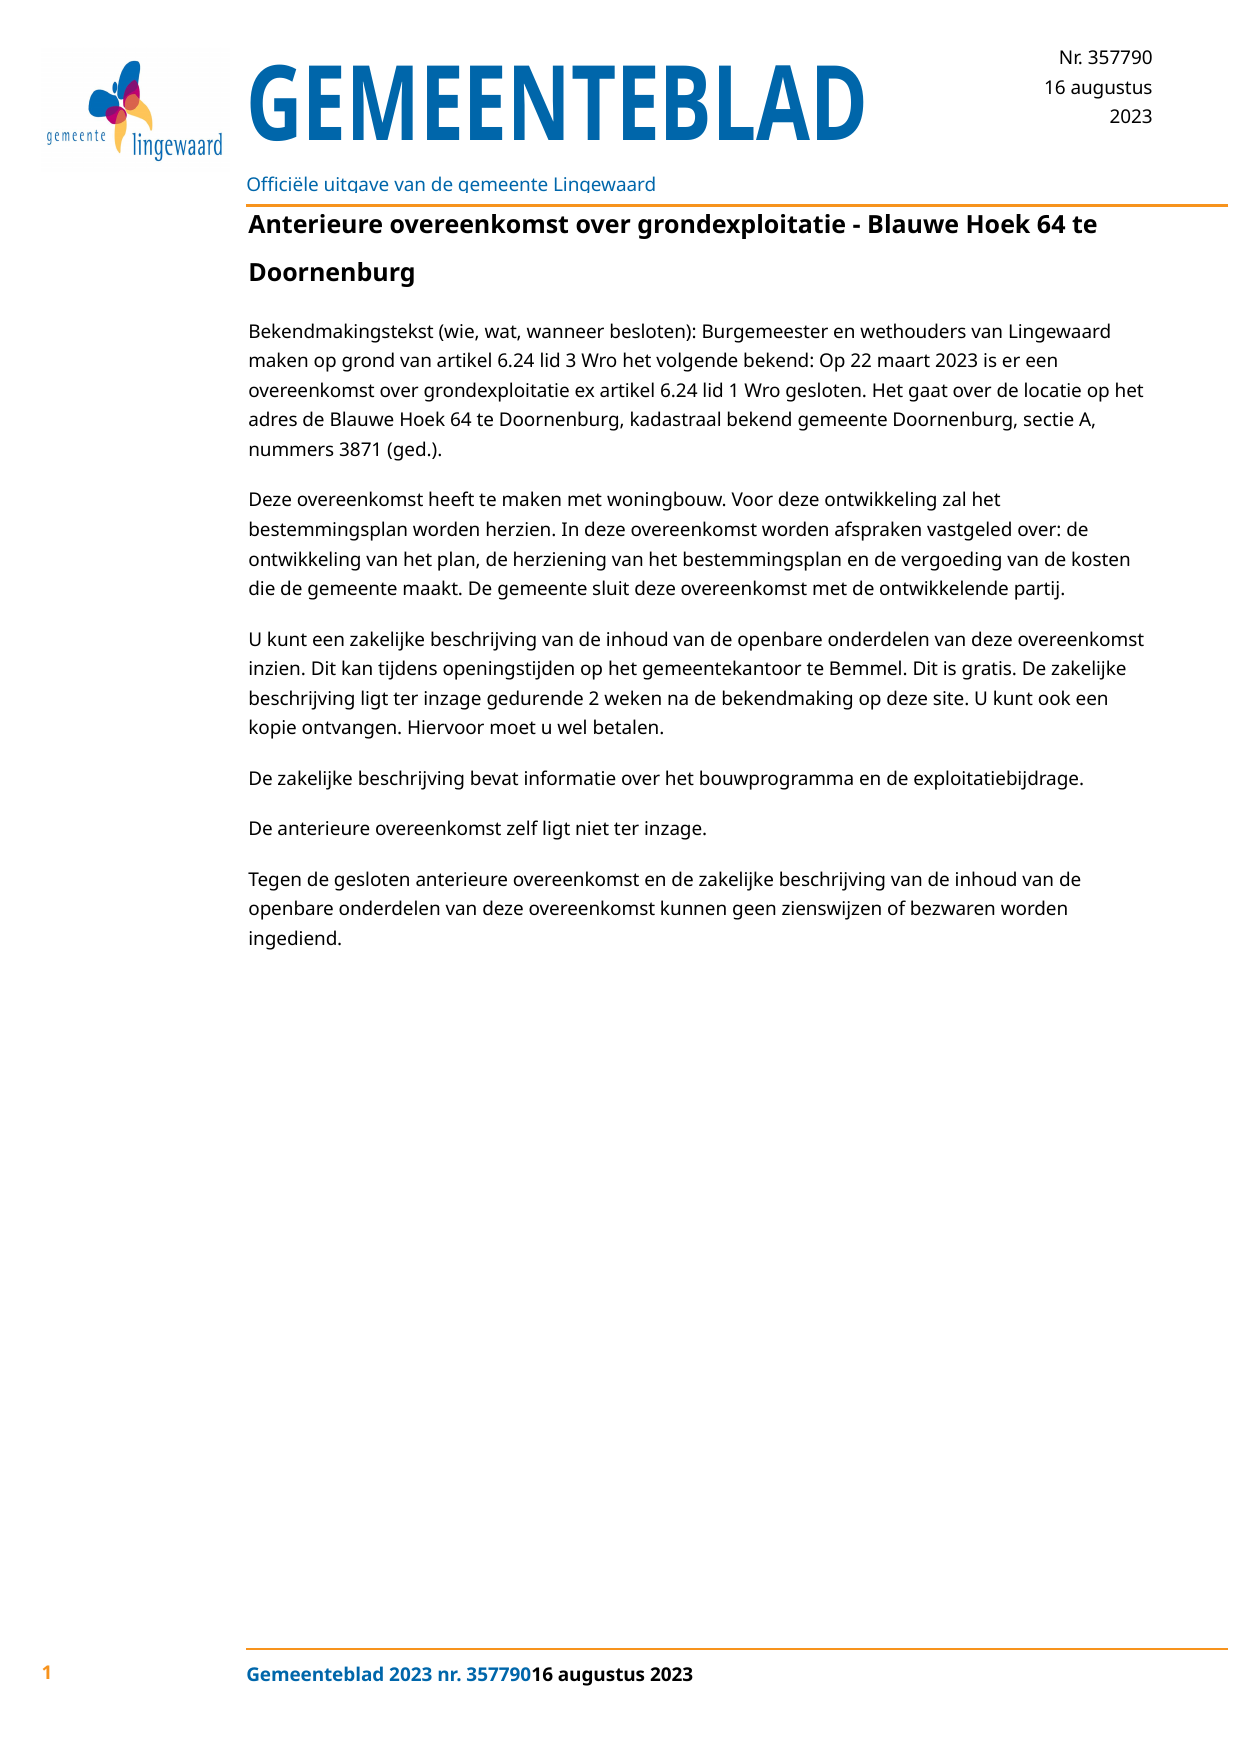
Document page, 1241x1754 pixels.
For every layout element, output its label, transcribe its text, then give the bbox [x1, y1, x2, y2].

text Deze overeenkomst heeft te maken met woningbouw. Voor deze ontwikkeling zal het bestemmingsplan worden herzien. In deze overeenkomst worden afspraken vastgeled over: de ontwikkeling van het plan, de herziening van het bestemmingsplan en de vergoeding van de kosten die de gemeente maakt. De gemeente sluit deze overeenkomst met de ontwikkelende partij. [248, 487, 1152, 601]
text De zakelijke beschrijving bevat informatie over het bouwprogramma en de exploitatiebijdrage. [248, 765, 1152, 791]
text Tegen de gesloten anterieure overeenkomst en de zakelijke beschrijving van de inhoud van de openbare onderdelen van deze overeenkomst kunnen geen zienswijzen of bezwaren worden ingediend. [248, 866, 1152, 951]
text Bekendmakingstekst (wie, wat, wanneer besloten): Burgemeester en wethouders van Lingewaard maken op grond van artikel 6.24 lid 3 Wro het volgende bekend: Op 22 maart 2023 is er een overeenkomst over grondexploitatie ex artikel 6.24 lid 1 Wro gesloten. Het gaat over de locatie op het adres de Blauwe Hoek 64 te Doornenburg, kadastraal bekend gemeente Doornenburg, sectie A, nummers 3871 (ged.). [248, 318, 1152, 462]
text Anterieure overeenkomst over grondexploitatie - Blauwe Hoek 64 te Doornenburg [248, 207, 1152, 288]
text De anterieure overeenkomst zelf ligt niet ter inzage. [248, 815, 1152, 841]
picture [41, 47, 231, 172]
text U kunt een zakelijke beschrijving van de inhoud van de openbare onderdelen van deze overeenkomst inzien. Dit kan tijdens openingstijden op het gemeentekantoor te Bemmel. Dit is gratis. De zakelijke beschrijving ligt ter inzage gedurende 2 weken na de bekendmaking op deze site. U kunt ook een kopie ontvangen. Hiervoor moet u wel betalen. [248, 626, 1152, 740]
